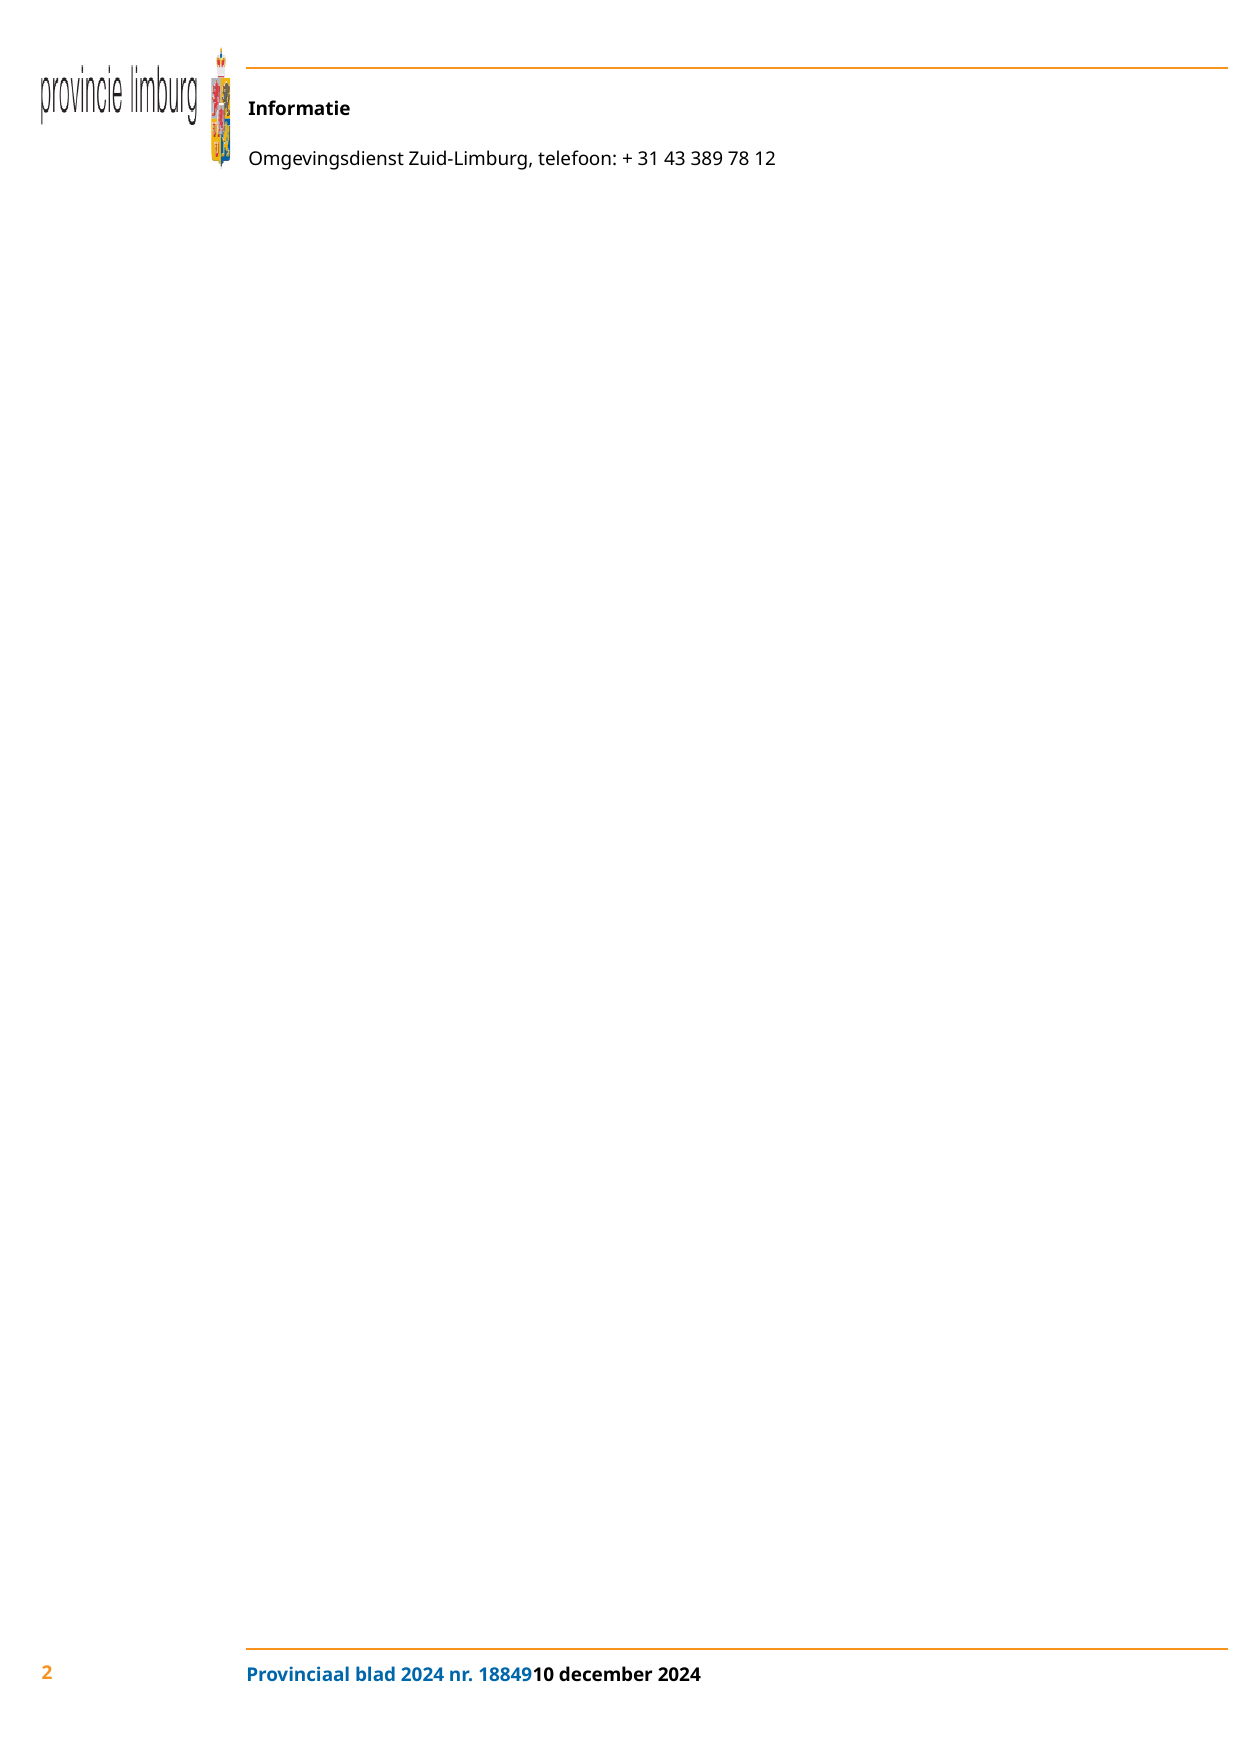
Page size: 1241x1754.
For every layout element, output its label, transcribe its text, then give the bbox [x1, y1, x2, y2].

text Omgevingsdienst Zuid-Limburg, telefoon: + 31 43 389 78 12 [248, 145, 1152, 171]
picture [41, 47, 231, 172]
text Informatie [248, 95, 1152, 121]
